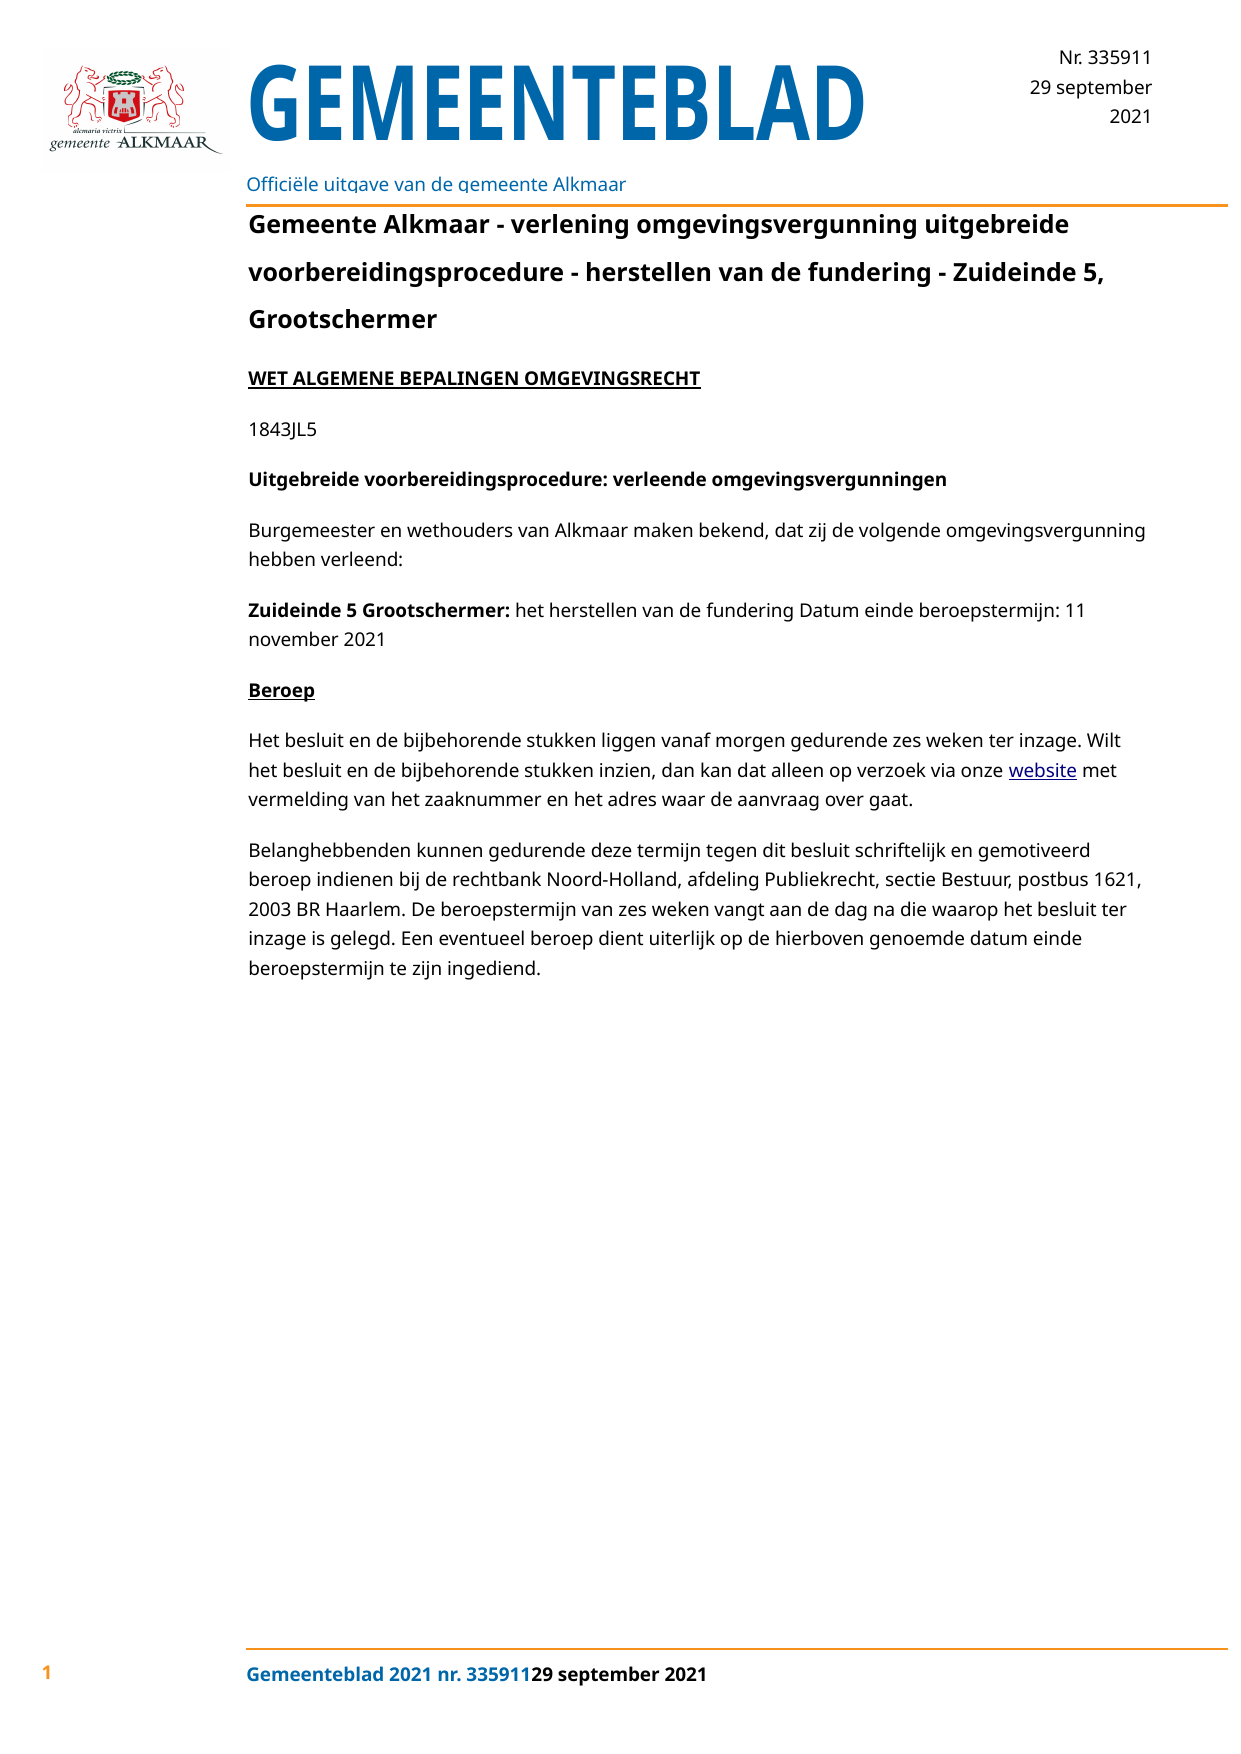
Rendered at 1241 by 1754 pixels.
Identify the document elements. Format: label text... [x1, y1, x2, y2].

text Gemeente Alkmaar - verlening omgevingsvergunning uitgebreide voorbereidingsprocedure - herstellen van de fundering - Zuideinde 5, Grootschermer [248, 207, 1152, 336]
text Belanghebbenden kunnen gedurende deze termijn tegen dit besluit schriftelijk en gemotiveerd beroep indienen bij de rechtbank Noord-Holland, afdeling Publiekrecht, sectie Bestuur, postbus 1621, 2003 BR Haarlem. De beroepstermijn van zes weken vangt aan de dag na die waarop het besluit ter inzage is gelegd. Een eventueel beroep dient uiterlijk op de hierboven genoemde datum einde beroepstermijn te zijn ingediend. [248, 837, 1152, 981]
text 1843JL5 [248, 416, 1152, 442]
text Burgemeester en wethouders van Alkmaar maken bekend, dat zij de volgende omgevingsvergunning hebben verleend: [248, 517, 1152, 572]
text WET ALGEMENE BEPALINGEN OMGEVINGSRECHT [248, 366, 1152, 391]
text Zuideinde 5 Grootschermer: het herstellen van de fundering Datum einde beroepstermijn: 11 november 2021 [248, 597, 1152, 652]
text Uitgebreide voorbereidingsprocedure: verleende omgevingsvergunningen [248, 466, 1152, 492]
picture [41, 47, 231, 172]
text Beroep [248, 677, 1152, 702]
text Het besluit en de bijbehorende stukken liggen vanaf morgen gedurende zes weken ter inzage. Wilt het besluit en de bijbehorende stukken inzien, dan kan dat alleen op verzoek via onze website met vermelding van het zaaknummer en het adres waar de aanvraag over gaat. [248, 727, 1152, 812]
